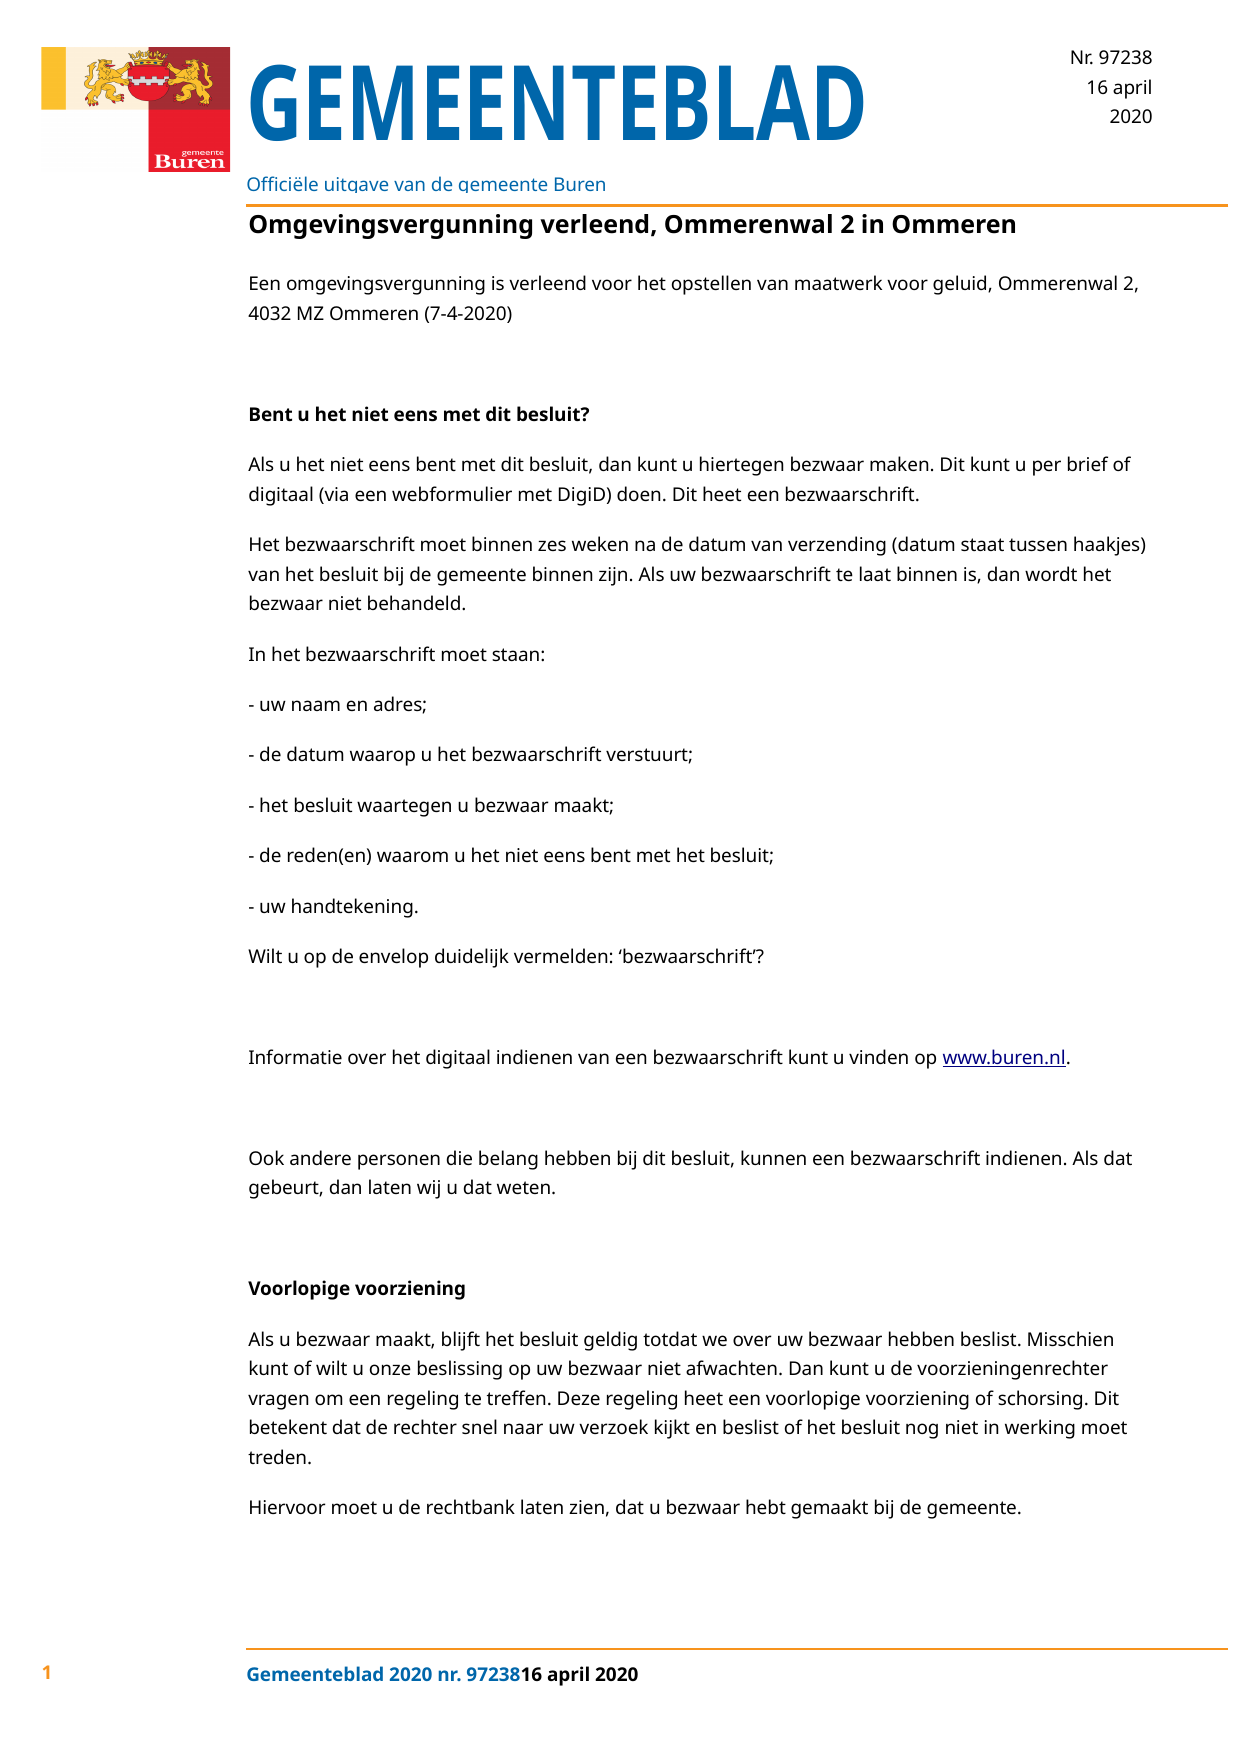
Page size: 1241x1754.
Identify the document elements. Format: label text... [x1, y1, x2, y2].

text Omgevingsvergunning verleend, Ommerenwal 2 in Ommeren [248, 207, 1152, 241]
text - de reden(en) waarom u het niet eens bent met het besluit; [248, 842, 1152, 868]
text Wilt u op de envelop duidelijk vermelden: ‘bezwaarschrift’? [248, 943, 1152, 969]
text - de datum waarop u het bezwaarschrift verstuurt; [248, 742, 1152, 767]
text Een omgevingsvergunning is verleend voor het opstellen van maatwerk voor geluid, Ommerenwal 2, 4032 MZ Ommeren (7-4-2020) [248, 270, 1152, 326]
text - het besluit waartegen u bezwaar maakt; [248, 792, 1152, 818]
text Voorlopige voorziening [248, 1275, 1152, 1301]
text Bent u het niet eens met dit besluit? [248, 401, 1152, 426]
text Als u bezwaar maakt, blijft het besluit geldig totdat we over uw bezwaar hebben beslist. Misschien kunt of wilt u onze beslissing op uw bezwaar niet afwachten. Dan kunt u de voorzieningenrechter vragen om een regeling te treffen. Deze regeling heet een voorlopige voorziening of schorsing. Dit betekent dat de rechter snel naar uw verzoek kijkt en beslist of het besluit nog niet in werking moet treden. [248, 1326, 1152, 1470]
text - uw naam en adres; [248, 691, 1152, 717]
text Als u het niet eens bent met dit besluit, dan kunt u hiertegen bezwaar maken. Dit kunt u per brief of digitaal (via een webformulier met DigiD) doen. Dit heet een bezwaarschrift. [248, 451, 1152, 506]
text - uw handtekening. [248, 893, 1152, 918]
text In het bezwaarschrift moet staan: [248, 641, 1152, 666]
text Het bezwaarschrift moet binnen zes weken na de datum van verzending (datum staat tussen haakjes) van het besluit bij de gemeente binnen zijn. Als uw bezwaarschrift te laat binnen is, dan wordt het bezwaar niet behandeld. [248, 531, 1152, 616]
text Informatie over het digitaal indienen van een bezwaarschrift kunt u vinden op www.buren.nl. [248, 1044, 1152, 1070]
picture [41, 47, 231, 172]
text Hiervoor moet u de rechtbank laten zien, dat u bezwaar hebt gemaakt bij de gemeente. [248, 1494, 1152, 1520]
text Ook andere personen die belang hebben bij dit besluit, kunnen een bezwaarschrift indienen. Als dat gebeurt, dan laten wij u dat weten. [248, 1145, 1152, 1200]
